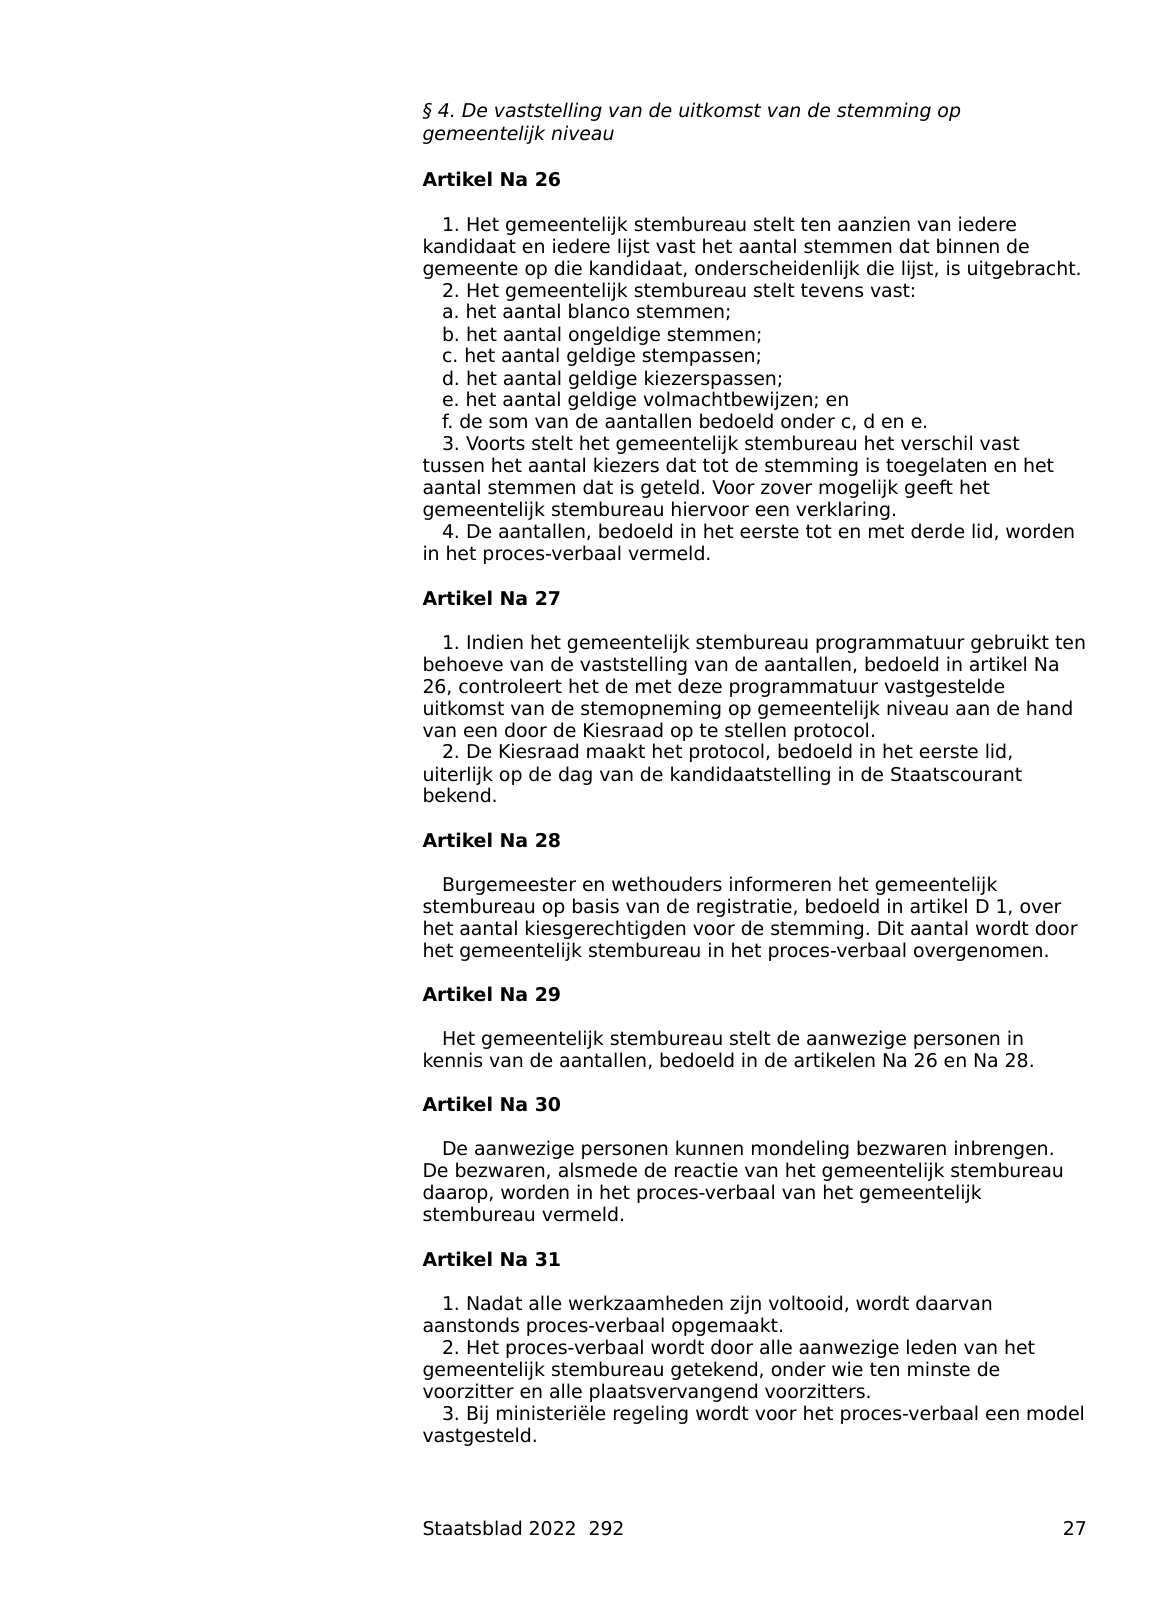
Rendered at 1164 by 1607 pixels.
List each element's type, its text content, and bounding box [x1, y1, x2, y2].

text 1. Indien het gemeentelijk stembureau programmatuur gebruikt ten behoeve van de vaststelling van de aantallen, bedoeld in artikel Na 26, controleert het de met deze programmatuur vastgestelde uitkomst van de stemopneming op gemeentelijk niveau aan de hand van een door de Kiesraad op te stellen protocol. [422, 632, 1087, 741]
text b. het aantal ongeldige stemmen; [422, 323, 1087, 345]
text De aanwezige personen kunnen mondeling bezwaren inbrengen. De bezwaren, alsmede de reactie van het gemeentelijk stembureau daarop, worden in het proces-verbaal van het gemeentelijk stembureau vermeld. [422, 1138, 1087, 1226]
text 2. Het proces-verbaal wordt door alle aanwezige leden van het gemeentelijk stembureau getekend, onder wie ten minste de voorzitter en alle plaatsvervangend voorzitters. [422, 1337, 1087, 1402]
text 1. Het gemeentelijk stembureau stelt ten aanzien van iedere kandidaat en iedere lijst vast het aantal stemmen dat binnen de gemeente op die kandidaat, onderscheidenlijk die lijst, is uitgebracht. [422, 213, 1087, 279]
text 3. Voorts stelt het gemeentelijk stembureau het verschil vast tussen het aantal kiezers dat tot de stemming is toegelaten en het aantal stemmen dat is geteld. Voor zover mogelijk geeft het gemeentelijk stembureau hiervoor een verklaring. [422, 433, 1087, 521]
text d. het aantal geldige kiezerspassen; [422, 367, 1087, 389]
text e. het aantal geldige volmachtbewijzen; en [422, 389, 1087, 411]
text c. het aantal geldige stempassen; [422, 345, 1087, 367]
text f. de som van de aantallen bedoeld onder c, d en e. [422, 411, 1087, 433]
subtitle Artikel Na 27 [422, 587, 1087, 609]
subtitle Artikel Na 31 [422, 1248, 1087, 1270]
subtitle Artikel Na 26 [422, 169, 1087, 191]
text Het gemeentelijk stembureau stelt de aanwezige personen in kennis van de aantallen, bedoeld in de artikelen Na 26 en Na 28. [422, 1028, 1087, 1072]
subtitle § 4. De vaststelling van de uitkomst van de stemming op gemeentelijk niveau [422, 100, 1087, 144]
text Burgemeester en wethouders informeren het gemeentelijk stembureau op basis van de registratie, bedoeld in artikel D 1, over het aantal kiesgerechtigden voor de stemming. Dit aantal wordt door het gemeentelijk stembureau in het proces-verbaal overgenomen. [422, 874, 1087, 962]
text 1. Nadat alle werkzaamheden zijn voltooid, wordt daarvan aanstonds proces-verbaal opgemaakt. [422, 1293, 1087, 1337]
text 4. De aantallen, bedoeld in het eerste tot en met derde lid, worden in het proces-verbaal vermeld. [422, 521, 1087, 565]
text 2. De Kiesraad maakt het protocol, bedoeld in het eerste lid, uiterlijk op de dag van de kandidaatstelling in de Staatscourant bekend. [422, 741, 1087, 807]
text 2. Het gemeentelijk stembureau stelt tevens vast: [422, 279, 1087, 301]
text a. het aantal blanco stemmen; [422, 301, 1087, 323]
text 3. Bij ministeriële regeling wordt voor het proces-verbaal een model vastgesteld. [422, 1402, 1087, 1446]
subtitle Artikel Na 30 [422, 1094, 1087, 1116]
subtitle Artikel Na 29 [422, 984, 1087, 1006]
subtitle Artikel Na 28 [422, 829, 1087, 852]
